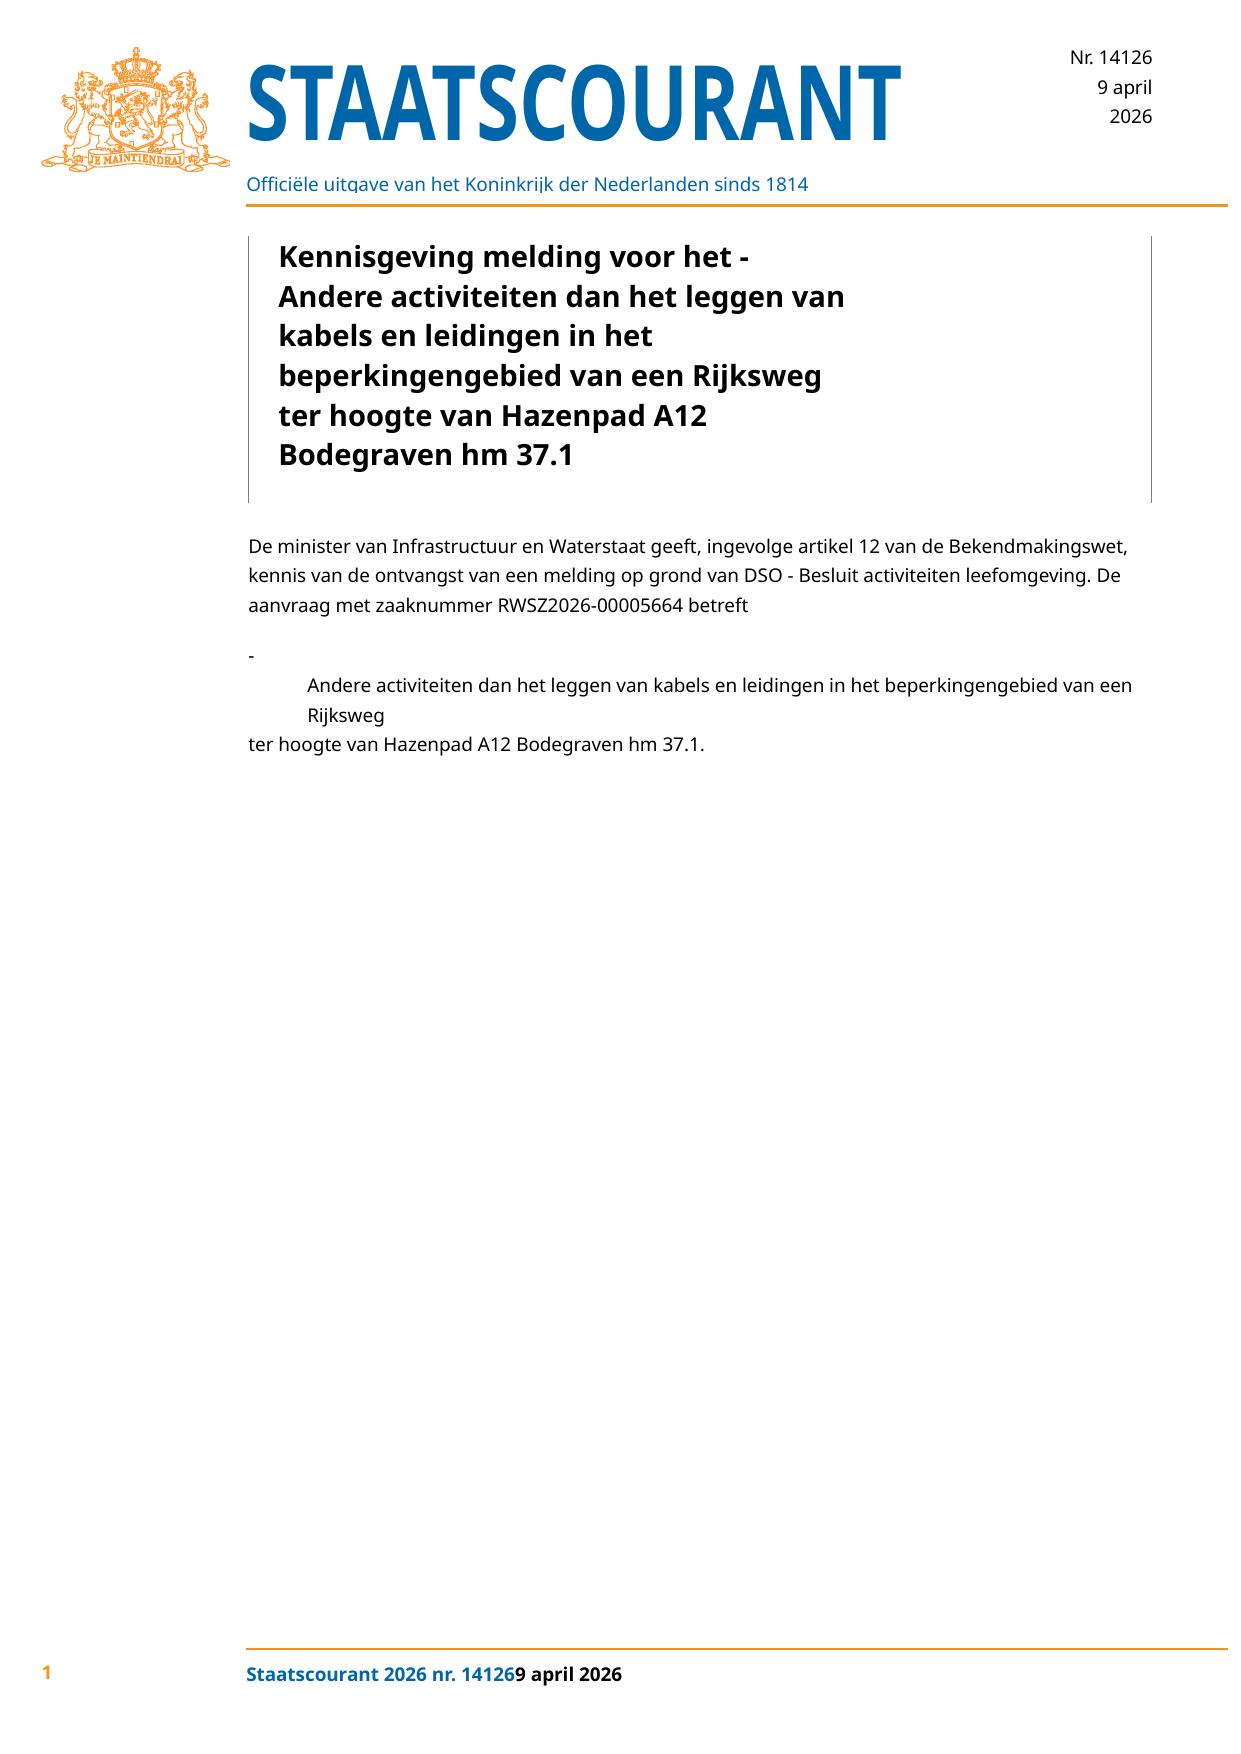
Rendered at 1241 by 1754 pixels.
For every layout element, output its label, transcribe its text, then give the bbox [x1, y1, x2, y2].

list Andere activiteiten dan het leggen van kabels en leidingen in het beperkingengebied van een Rijksweg [248, 672, 1152, 727]
text De minister van Infrastructuur en Waterstaat geeft, ingevolge artikel 12 van de Bekendmakingswet, kennis van de ontvangst van een melding op grond van DSO - Besluit activiteiten leefomgeving. De aanvraag met zaaknummer RWSZ2026-00005664 betreft [248, 533, 1152, 618]
table_header [850, 414, 1151, 503]
text ter hoogte van Hazenpad A12 Bodegraven hm 37.1. [248, 731, 1152, 757]
table_header [850, 236, 912, 413]
picture [41, 47, 231, 172]
table_header Kennisgeving melding voor het -Andere activiteiten dan het leggen van kabels en leidingen in het beperkingengebied van een Rijksweg ter hoogte van Hazenpad A12 Bodegraven hm 37.1 [249, 236, 850, 503]
table_header [1090, 236, 1151, 413]
picture [912, 236, 1090, 414]
